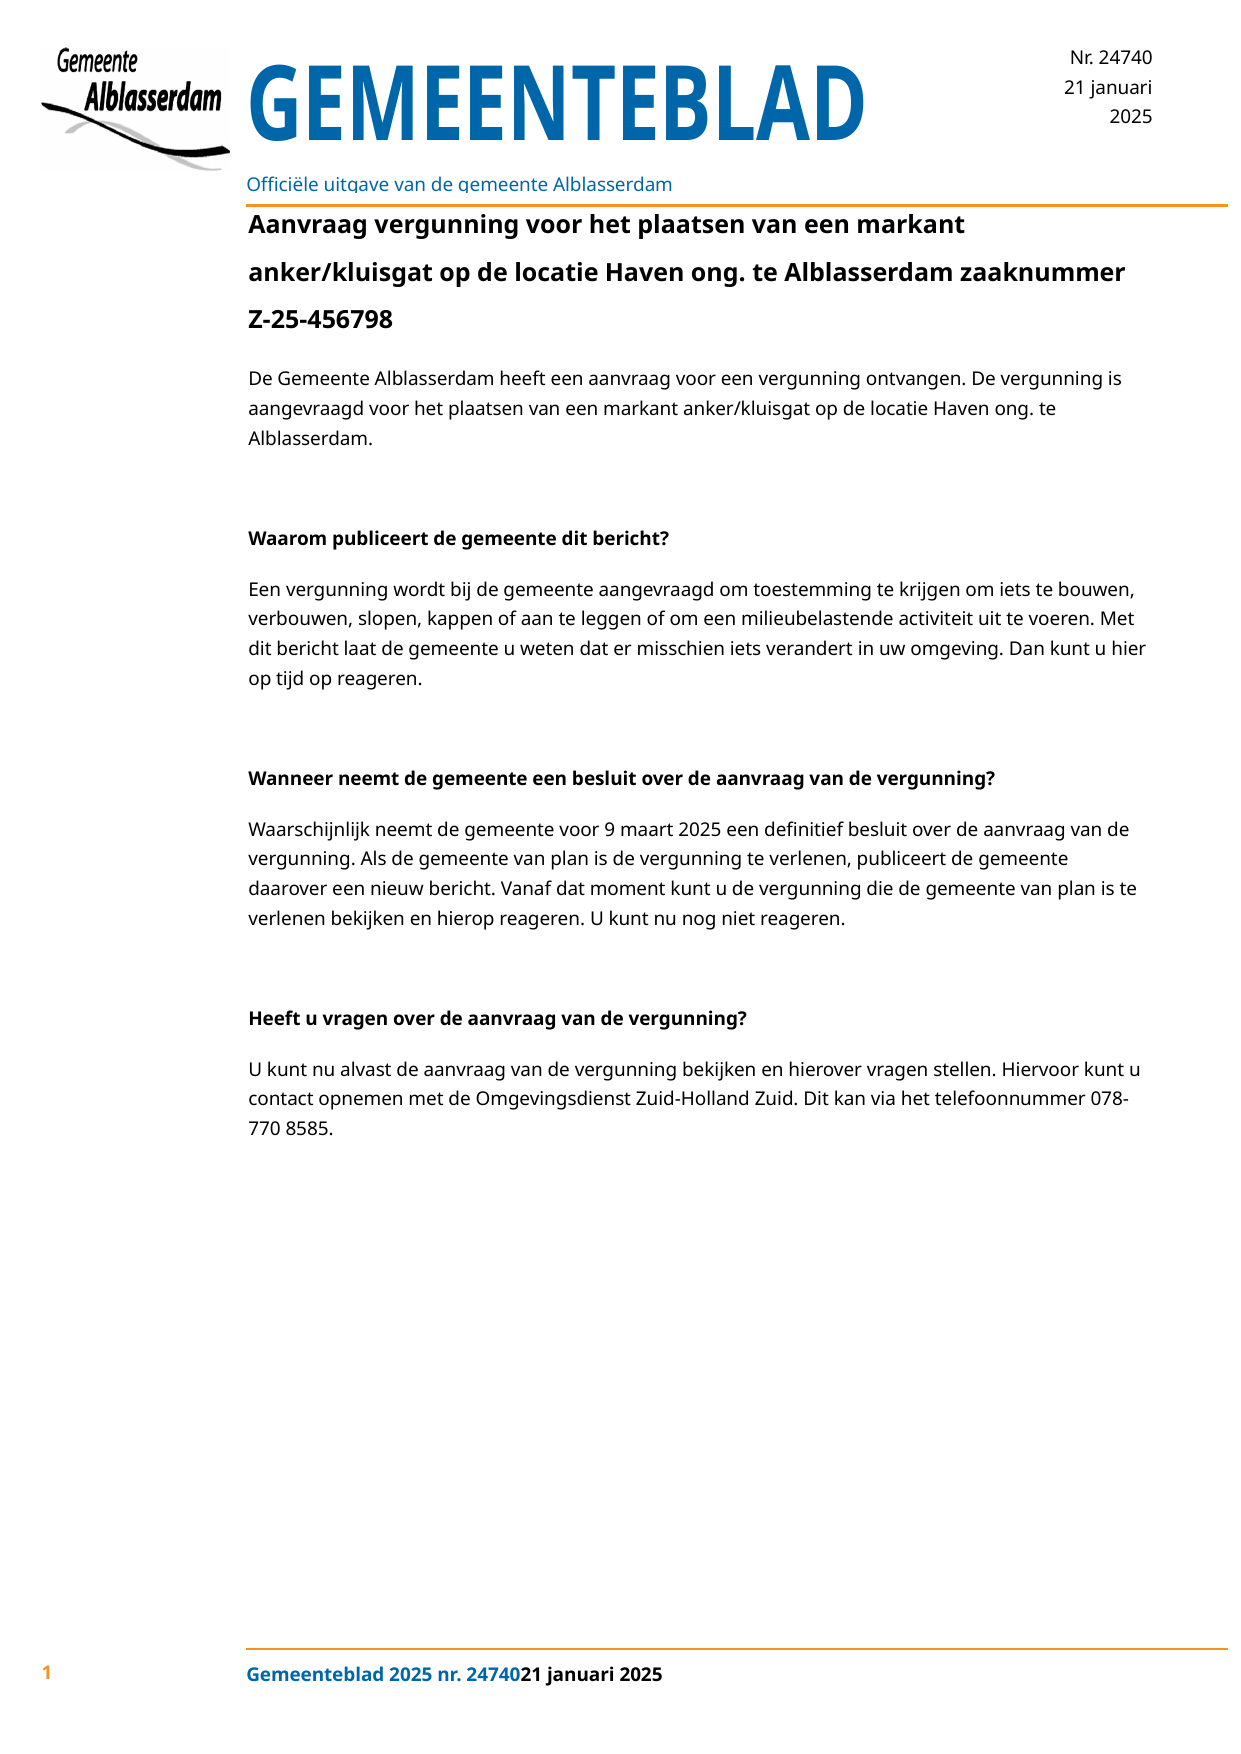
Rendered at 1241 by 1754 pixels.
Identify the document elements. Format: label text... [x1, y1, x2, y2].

text Waarom publiceert de gemeente dit bericht? [248, 526, 1152, 551]
text Waarschijnlijk neemt de gemeente voor 9 maart 2025 een definitief besluit over de aanvraag van de vergunning. Als de gemeente van plan is de vergunning te verlenen, publiceert de gemeente daarover een nieuw bericht. Vanaf dat moment kunt u de vergunning die de gemeente van plan is te verlenen bekijken en hierop reageren. U kunt nu nog niet reageren. [248, 816, 1152, 930]
text De Gemeente Alblasserdam heeft een aanvraag voor een vergunning ontvangen. De vergunning is aangevraagd voor het plaatsen van een markant anker/kluisgat op de locatie Haven ong. te Alblasserdam. [248, 366, 1152, 450]
text Een vergunning wordt bij de gemeente aangevraagd om toestemming te krijgen om iets te bouwen, verbouwen, slopen, kappen of aan te leggen of om een milieubelastende activiteit uit te voeren. Met dit bericht laat de gemeente u weten dat er misschien iets verandert in uw omgeving. Dan kunt u hier op tijd op reageren. [248, 576, 1152, 690]
text Aanvraag vergunning voor het plaatsen van een markant anker/kluisgat op de locatie Haven ong. te Alblasserdam zaaknummer Z-25-456798 [248, 207, 1152, 336]
text U kunt nu alvast de aanvraag van de vergunning bekijken en hierover vragen stellen. Hiervoor kunt u contact opnemen met de Omgevingsdienst Zuid-Holland Zuid. Dit kan via het telefoonnummer 078-770 8585. [248, 1056, 1152, 1141]
text Wanneer neemt de gemeente een besluit over de aanvraag van de vergunning? [248, 766, 1152, 791]
picture [41, 47, 231, 172]
text Heeft u vragen over de aanvraag van de vergunning? [248, 1006, 1152, 1031]
